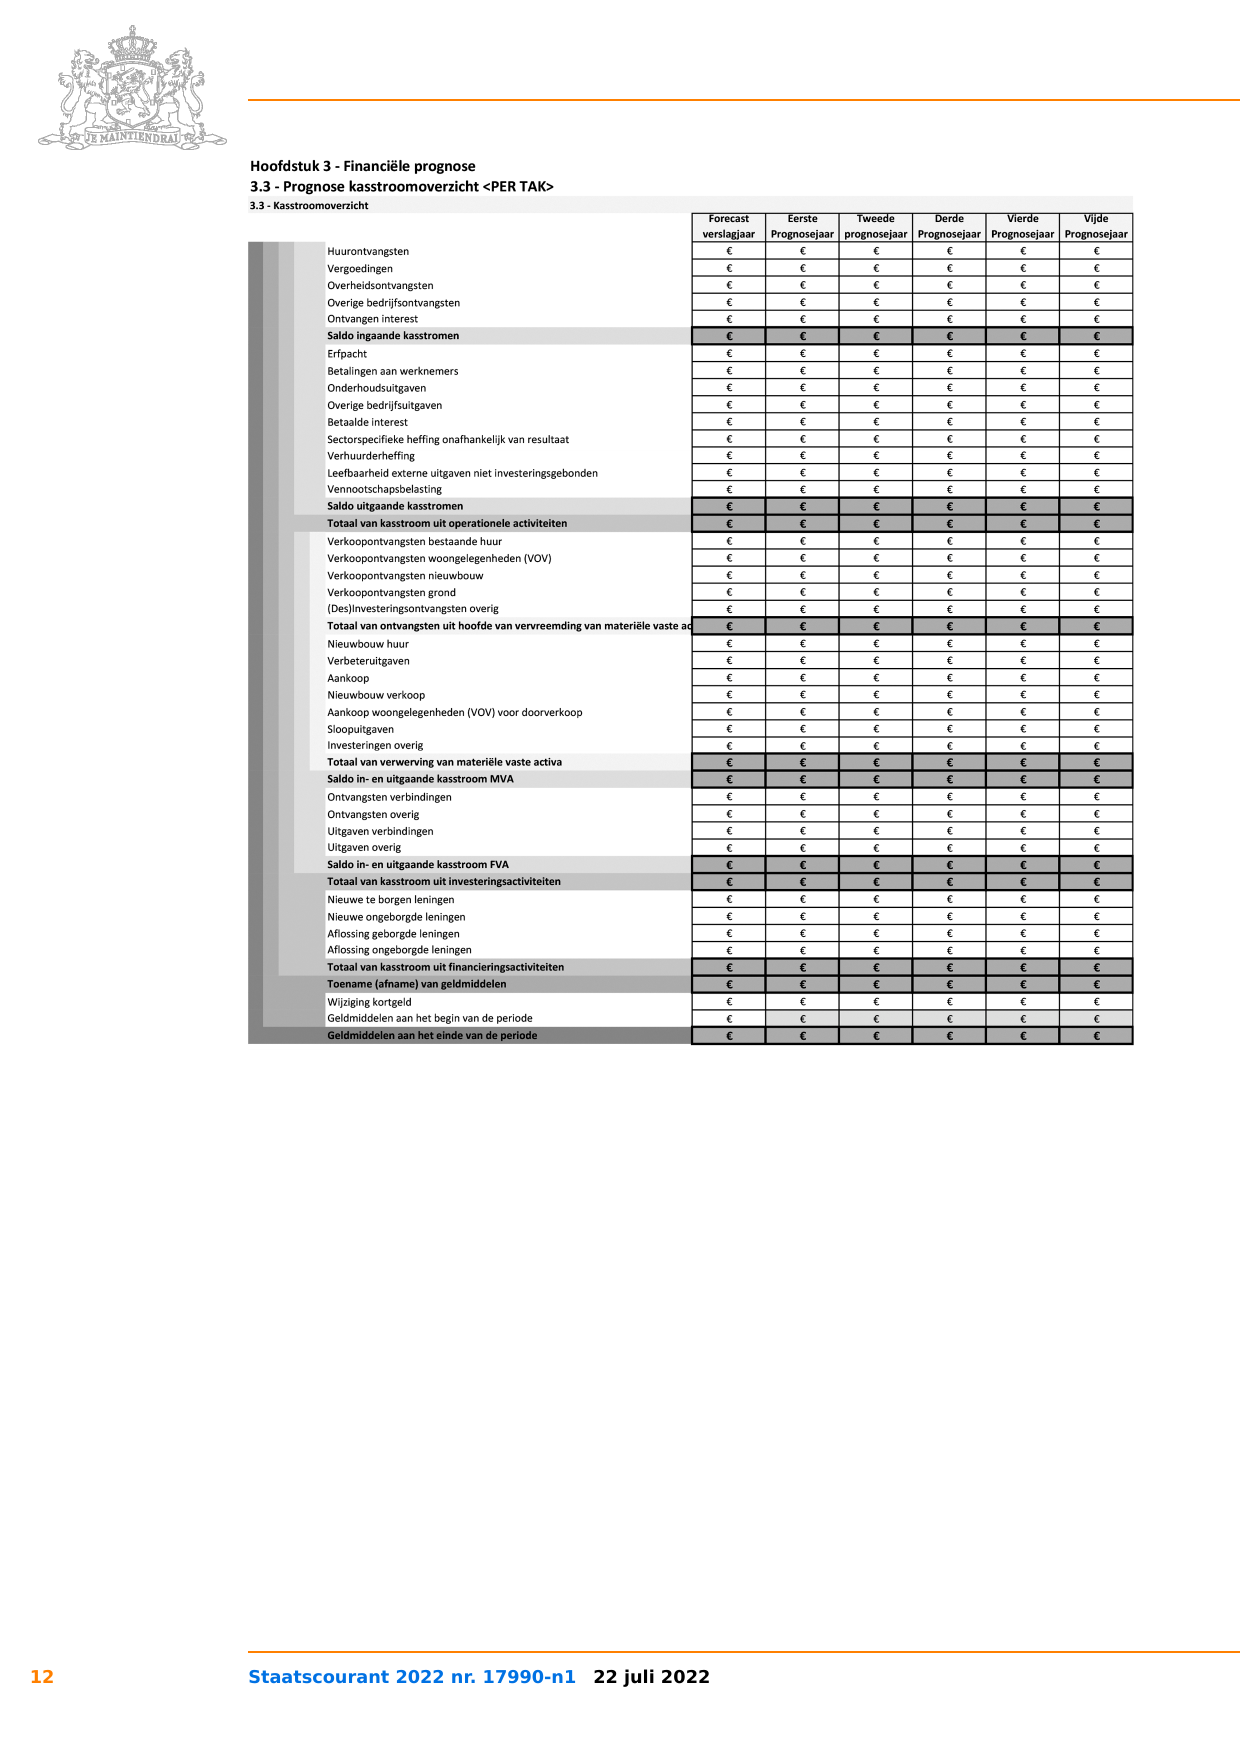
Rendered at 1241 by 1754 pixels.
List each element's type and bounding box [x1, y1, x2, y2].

picture [248, 151, 1134, 1050]
picture [38, 25, 227, 150]
